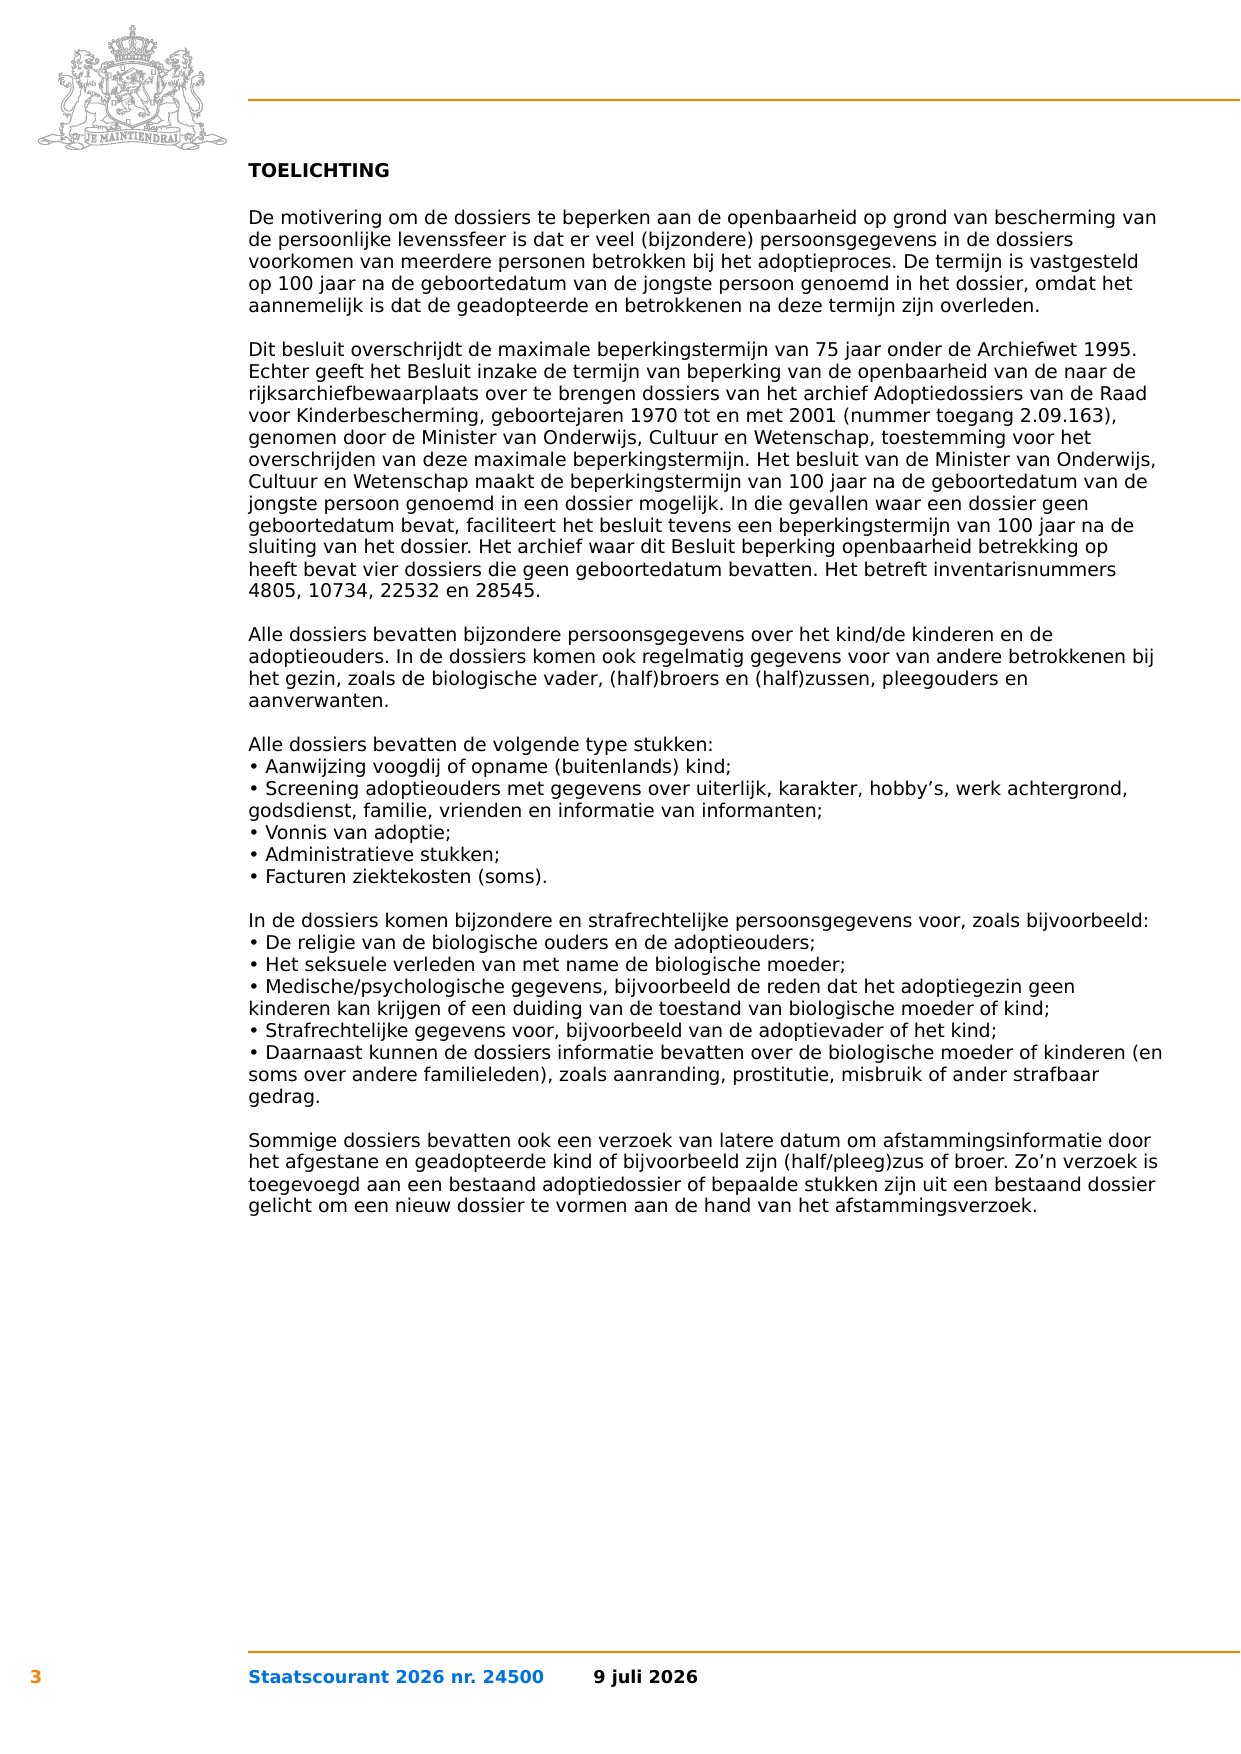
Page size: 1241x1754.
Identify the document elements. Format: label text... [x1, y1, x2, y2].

text • Medische/psychologische gegevens, bijvoorbeeld de reden dat het adoptiegezin geen kinderen kan krijgen of een duiding van de toestand van biologische moeder of kind; [248, 976, 1163, 1020]
subtitle TOELICHTING [248, 160, 1163, 182]
text De motivering om de dossiers te beperken aan de openbaarheid op grond van bescherming van de persoonlijke levenssfeer is dat er veel (bijzondere) persoonsgegevens in de dossiers voorkomen van meerdere personen betrokken bij het adoptieproces. De termijn is vastgesteld op 100 jaar na de geboortedatum van de jongste persoon genoemd in het dossier, omdat het aannemelijk is dat de geadopteerde en betrokkenen na deze termijn zijn overleden. [248, 207, 1163, 317]
text Alle dossiers bevatten de volgende type stukken: [248, 734, 1163, 756]
text • De religie van de biologische ouders en de adoptieouders; [248, 932, 1163, 954]
text Alle dossiers bevatten bijzondere persoonsgegevens over het kind/de kinderen en de adoptieouders. In de dossiers komen ook regelmatig gegevens voor van andere betrokkenen bij het gezin, zoals de biologische vader, (half)broers en (half)zussen, pleegouders en aanverwanten. [248, 624, 1163, 712]
text In de dossiers komen bijzondere en strafrechtelijke persoonsgegevens voor, zoals bijvoorbeeld: [248, 910, 1163, 932]
text Sommige dossiers bevatten ook een verzoek van latere datum om afstammingsinformatie door het afgestane en geadopteerde kind of bijvoorbeeld zijn (half/pleeg)zus of broer. Zo’n verzoek is toegevoegd aan een bestaand adoptiedossier of bepaalde stukken zijn uit een bestaand dossier gelicht om een nieuw dossier te vormen aan de hand van het afstammingsverzoek. [248, 1129, 1163, 1217]
text Dit besluit overschrijdt de maximale beperkingstermijn van 75 jaar onder de Archiefwet 1995. Echter geeft het Besluit inzake de termijn van beperking van de openbaarheid van de naar de rijksarchiefbewaarplaats over te brengen dossiers van het archief Adoptiedossiers van de Raad voor Kinderbescherming, geboortejaren 1970 tot en met 2001 (nummer toegang 2.09.163), genomen door de Minister van Onderwijs, Cultuur en Wetenschap, toestemming voor het overschrijden van deze maximale beperkingstermijn. Het besluit van de Minister van Onderwijs, Cultuur en Wetenschap maakt de beperkingstermijn van 100 jaar na de geboortedatum van de jongste persoon genoemd in een dossier mogelijk. In die gevallen waar een dossier geen geboortedatum bevat, faciliteert het besluit tevens een beperkingstermijn van 100 jaar na de sluiting van het dossier. Het archief waar dit Besluit beperking openbaarheid betrekking op heeft bevat vier dossiers die geen geboortedatum bevatten. Het betreft inventarisnummers 4805, 10734, 22532 en 28545. [248, 339, 1163, 602]
text • Aanwijzing voogdij of opname (buitenlands) kind; [248, 756, 1163, 778]
text • Vonnis van adoptie; [248, 822, 1163, 844]
text • Daarnaast kunnen de dossiers informatie bevatten over de biologische moeder of kinderen (en soms over andere familieleden), zoals aanranding, prostitutie, misbruik of ander strafbaar gedrag. [248, 1042, 1163, 1108]
text • Strafrechtelijke gegevens voor, bijvoorbeeld van de adoptievader of het kind; [248, 1020, 1163, 1042]
text • Screening adoptieouders met gegevens over uiterlijk, karakter, hobby’s, werk achtergrond, godsdienst, familie, vrienden en informatie van informanten; [248, 778, 1163, 822]
text • Administratieve stukken; [248, 844, 1163, 866]
picture [38, 25, 227, 150]
text • Het seksuele verleden van met name de biologische moeder; [248, 954, 1163, 976]
text • Facturen ziektekosten (soms). [248, 866, 1163, 888]
